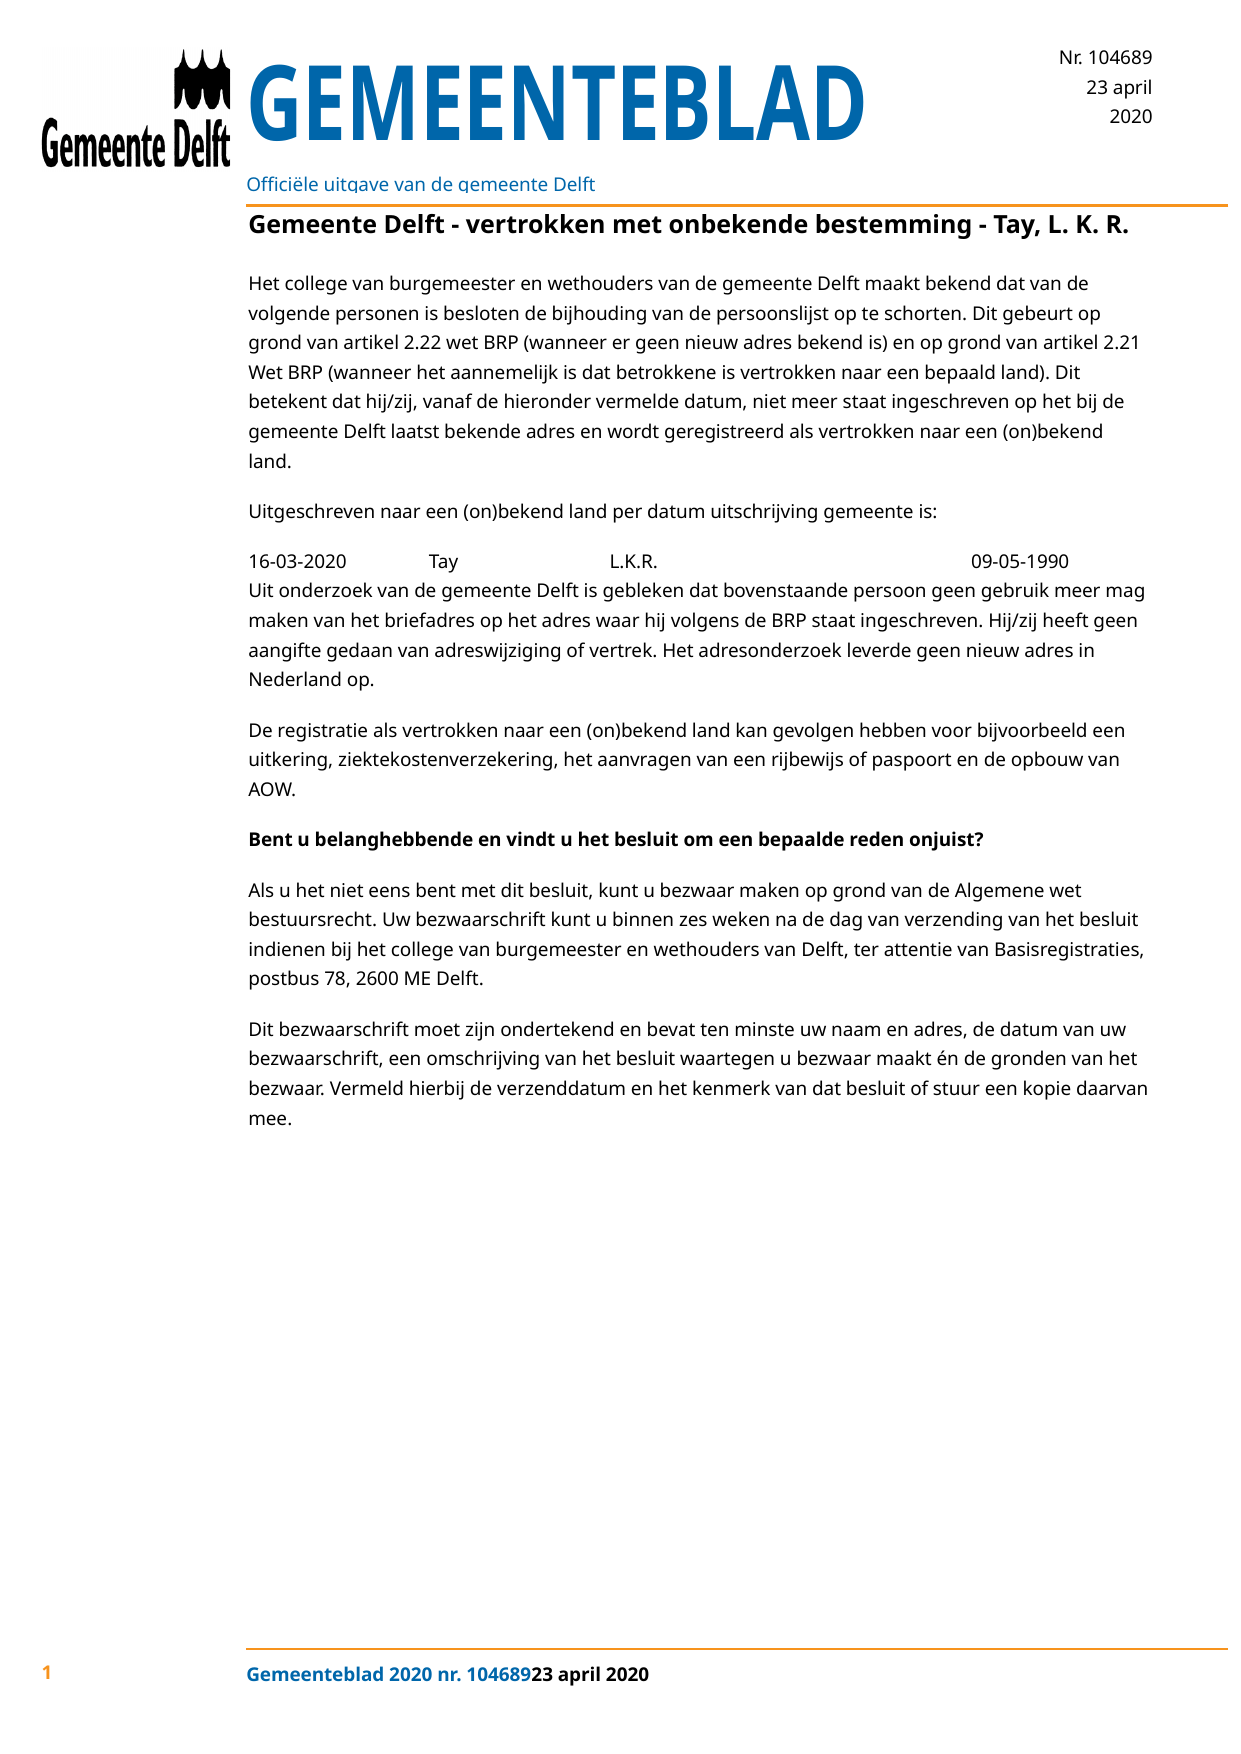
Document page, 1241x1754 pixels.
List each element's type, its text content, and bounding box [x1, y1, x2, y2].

text Dit bezwaarschrift moet zijn ondertekend en bevat ten minste uw naam en adres, de datum van uw bezwaarschrift, een omschrijving van het besluit waartegen u bezwaar maakt én de gronden van het bezwaar. Vermeld hierbij de verzenddatum en het kenmerk van dat besluit of stuur een kopie daarvan mee. [248, 1016, 1152, 1131]
text Als u het niet eens bent met dit besluit, kunt u bezwaar maken op grond van de Algemene wet bestuursrecht. Uw bezwaarschrift kunt u binnen zes weken na de dag van verzending van het besluit indienen bij het college van burgemeester en wethouders van Delft, ter attentie van Basisregistraties, postbus 78, 2600 ME Delft. [248, 877, 1152, 991]
text Gemeente Delft - vertrokken met onbekende bestemming - Tay, L. K. R. [248, 207, 1152, 241]
text Het college van burgemeester en wethouders van de gemeente Delft maakt bekend dat van de volgende personen is besloten de bijhouding van de persoonslijst op te schorten. Dit gebeurt op grond van artikel 2.22 wet BRP (wanneer er geen nieuw adres bekend is) en op grond van artikel 2.21 Wet BRP (wanneer het aannemelijk is dat betrokkene is vertrokken naar een bepaald land). Dit betekent dat hij/zij, vanaf de hieronder vermelde datum, niet meer staat ingeschreven op het bij de gemeente Delft laatst bekende adres en wordt geregistreerd als vertrokken naar een (on)bekend land. [248, 270, 1152, 473]
table_header 09-05-1990 [971, 549, 1152, 574]
table_header [790, 549, 971, 574]
text De registratie als vertrokken naar een (on)bekend land kan gevolgen hebben voor bijvoorbeeld een uitkering, ziektekostenverzekering, het aanvragen van een rijbewijs of paspoort en de opbouw van AOW. [248, 717, 1152, 802]
text Uitgeschreven naar een (on)bekend land per datum uitschrijving gemeente is: [248, 498, 1152, 524]
picture [41, 47, 231, 172]
text Uit onderzoek van de gemeente Delft is gebleken dat bovenstaande persoon geen gebruik meer mag maken van het briefadres op het adres waar hij volgens de BRP staat ingeschreven. Hij/zij heeft geen aangifte gedaan van adreswijziging of vertrek. Het adresonderzoek leverde geen nieuw adres in Nederland op. [248, 578, 1152, 692]
table_header Tay [429, 549, 609, 574]
text Bent u belanghebbende en vindt u het besluit om een bepaalde reden onjuist? [248, 826, 1152, 852]
table_header L.K.R. [609, 549, 790, 574]
table_header 16-03-2020 [248, 549, 429, 574]
